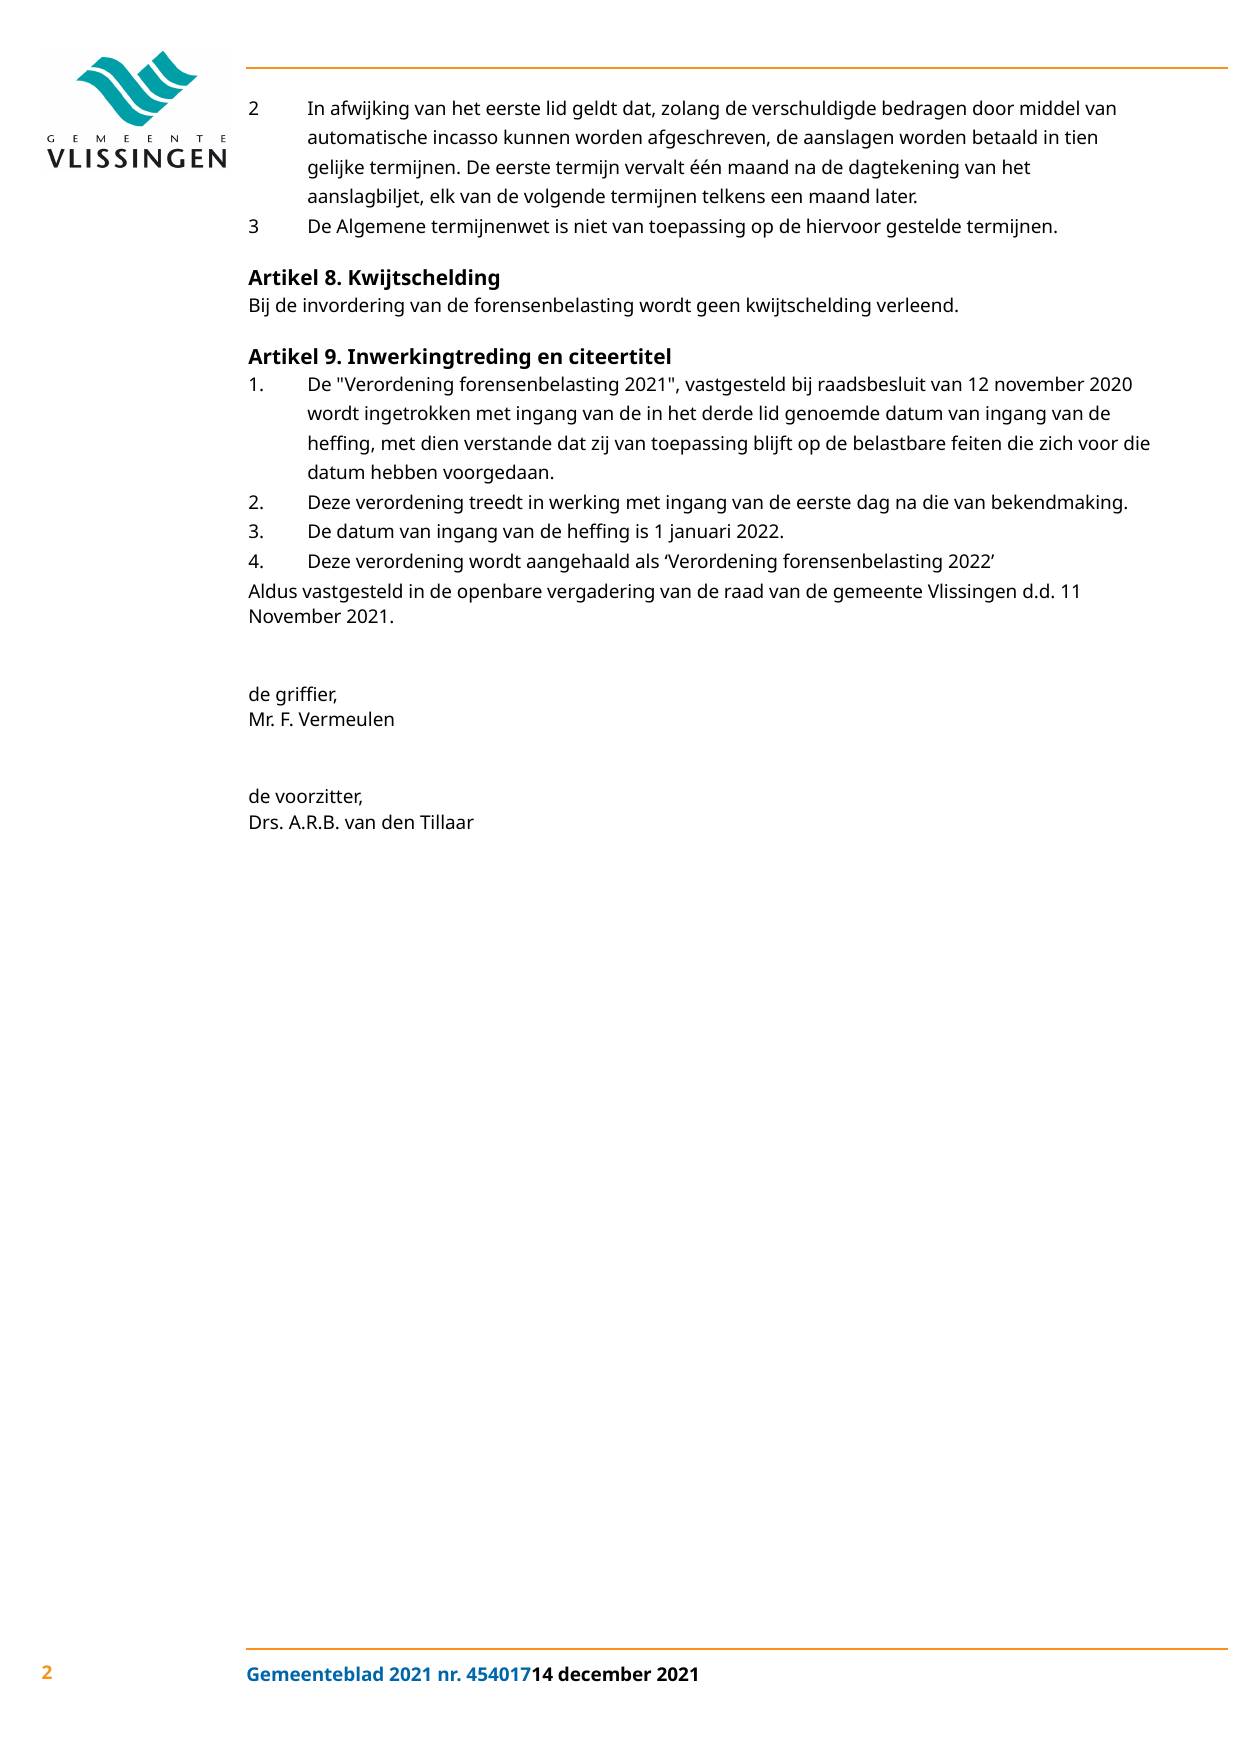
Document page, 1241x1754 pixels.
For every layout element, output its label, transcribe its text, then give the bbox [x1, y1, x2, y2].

list De Algemene termijnenwet is niet van toepassing op de hiervoor gestelde termijnen. [248, 213, 1152, 239]
text Aldus vastgesteld in de openbare vergadering van de raad van de gemeente Vlissingen d.d. 11 November 2021. [248, 578, 1152, 629]
list In afwijking van het eerste lid geldt dat, zolang de verschuldigde bedragen door middel van automatische incasso kunnen worden afgeschreven, de aanslagen worden betaald in tien gelijke termijnen. De eerste termijn vervalt één maand na de dagtekening van het aanslagbiljet, elk van de volgende termijnen telkens een maand later. [248, 95, 1152, 209]
text de voorzitter, [248, 784, 1152, 809]
list Deze verordening treedt in werking met ingang van de eerste dag na die van bekendmaking. [248, 489, 1152, 515]
list De "Verordening forensenbelasting 2021", vastgesteld bij raadsbesluit van 12 november 2020 wordt ingetrokken met ingang van de in het derde lid genoemde datum van ingang van de heffing, met dien verstande dat zij van toepassing blijft op de belastbare feiten die zich voor die datum hebben voorgedaan. [248, 371, 1152, 485]
text Bij de invordering van de forensenbelasting wordt geen kwijtschelding verleend. [248, 292, 1152, 318]
text Artikel 8. Kwijtschelding [248, 263, 1152, 292]
text de griffier, [248, 681, 1152, 707]
picture [41, 47, 231, 172]
text Mr. F. Vermeulen [248, 707, 1152, 732]
text Drs. A.R.B. van den Tillaar [248, 809, 1152, 835]
list Deze verordening wordt aangehaald als ‘Verordening forensenbelasting 2022’ [248, 548, 1152, 574]
list De datum van ingang van de heffing is 1 januari 2022. [248, 519, 1152, 544]
text Artikel 9. Inwerkingtreding en citeertitel [248, 342, 1152, 371]
